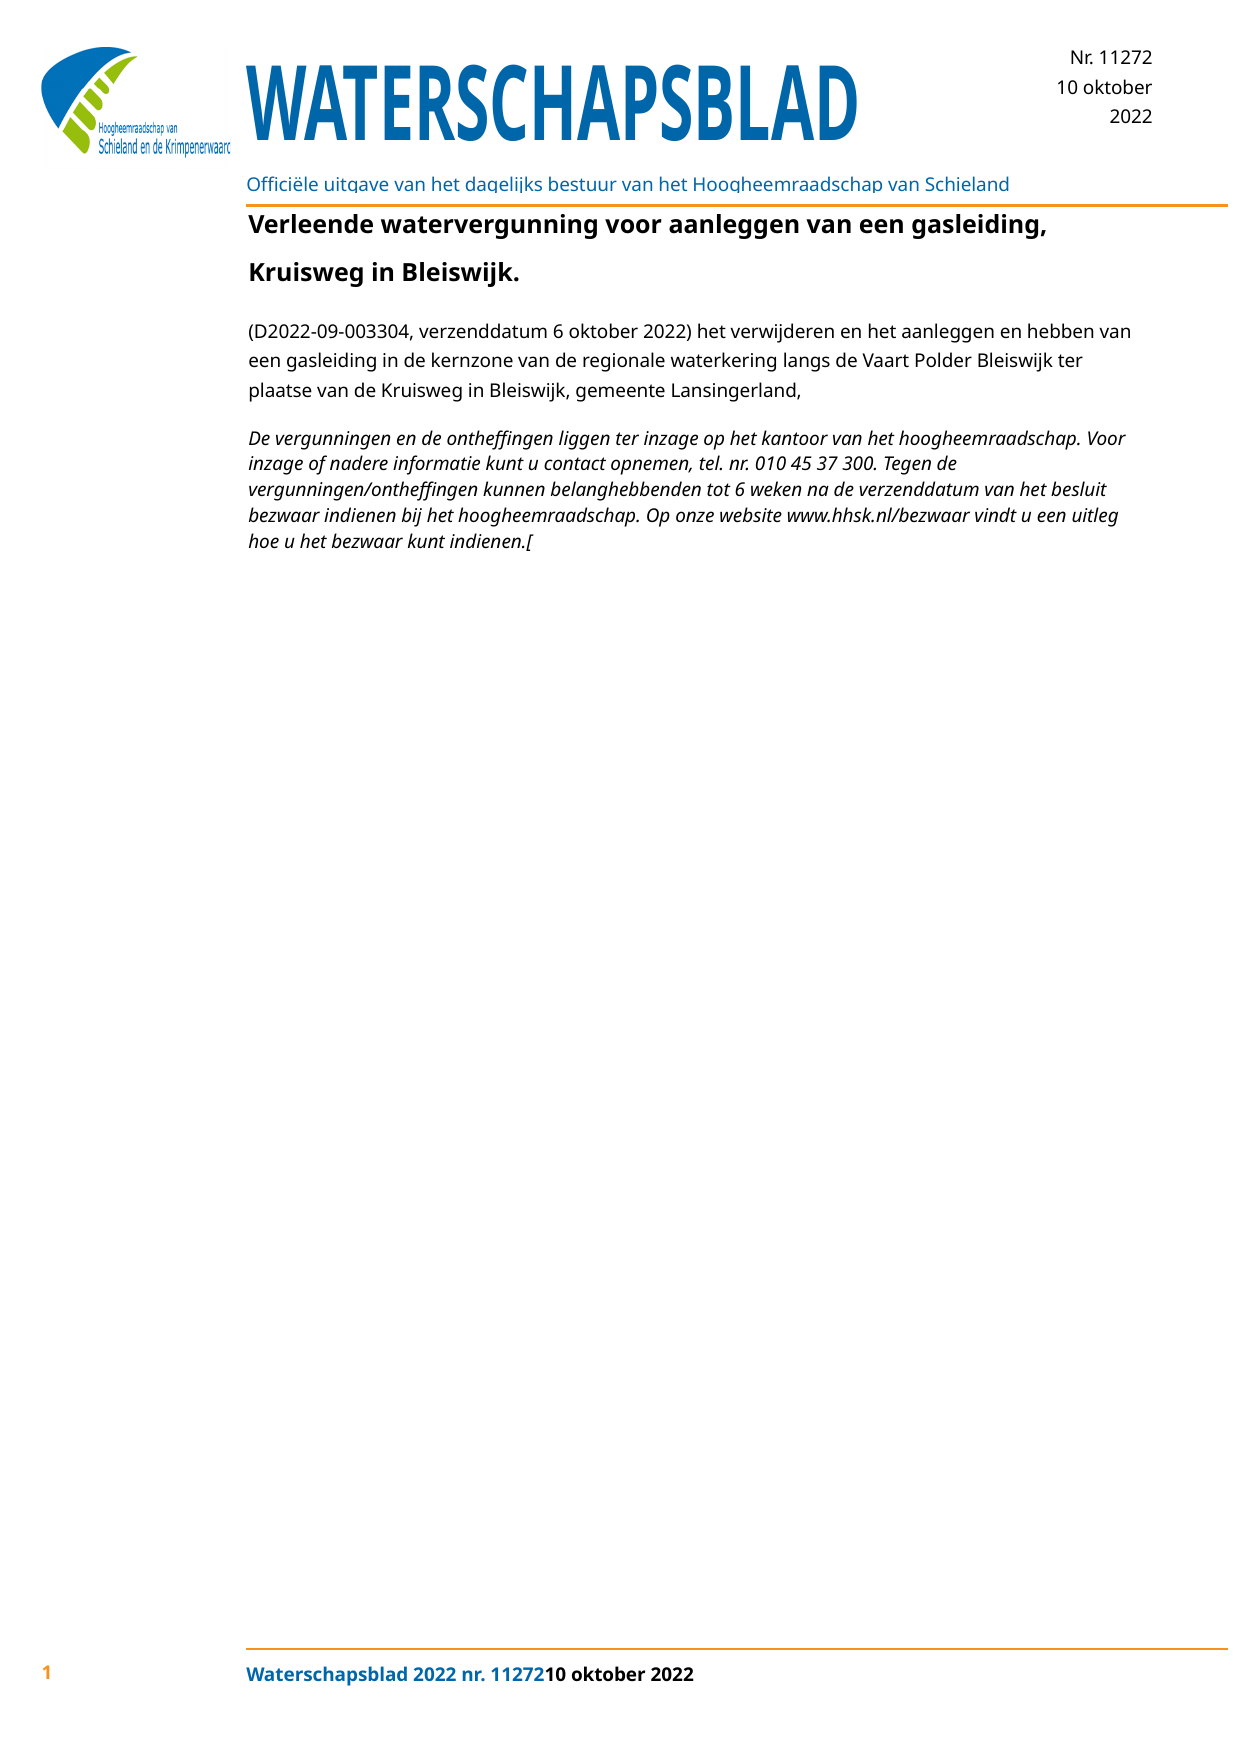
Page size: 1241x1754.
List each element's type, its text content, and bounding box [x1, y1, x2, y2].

picture [41, 47, 231, 172]
text Verleende watervergunning voor aanleggen van een gasleiding, Kruisweg in Bleiswijk. [248, 207, 1152, 288]
text (D2022-09-003304, verzenddatum 6 oktober 2022) het verwijderen en het aanleggen en hebben van een gasleiding in de kernzone van de regionale waterkering langs de Vaart Polder Bleiswijk ter plaatse van de Kruisweg in Bleiswijk, gemeente Lansingerland, [248, 318, 1152, 403]
text De vergunningen en de ontheffingen liggen ter inzage op het kantoor van het hoogheemraadschap. Voor inzage of nadere informatie kunt u contact opnemen, tel. nr. 010 45 37 300. Tegen de vergunningen/ontheffingen kunnen belanghebbenden tot 6 weken na de verzenddatum van het besluit bezwaar indienen bij het hoogheemraadschap. Op onze website www.hhsk.nl/bezwaar vindt u een uitleg hoe u het bezwaar kunt indienen.[ [248, 425, 1152, 553]
